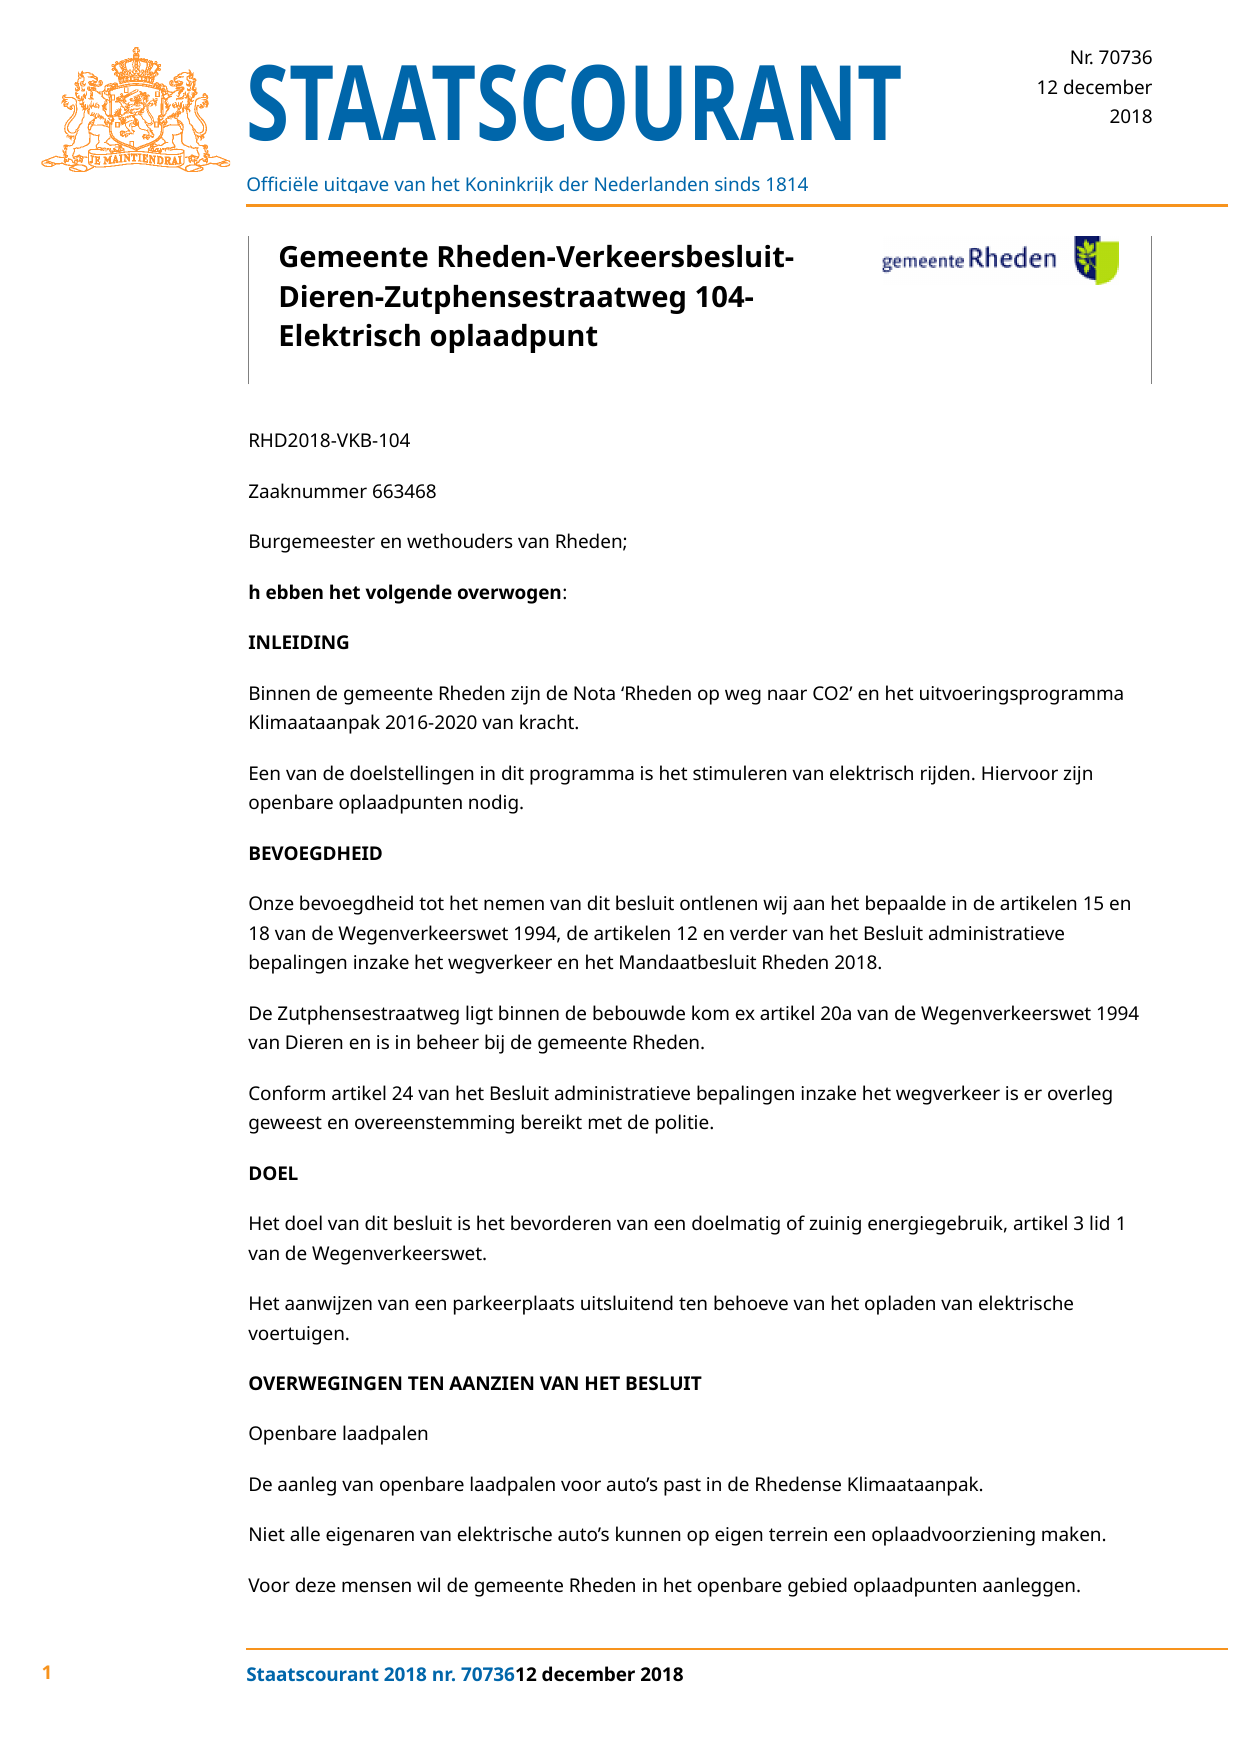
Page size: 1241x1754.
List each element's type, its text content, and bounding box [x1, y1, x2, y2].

text OVERWEGINGEN TEN AANZIEN VAN HET BESLUIT [248, 1370, 1152, 1396]
text Het aanwijzen van een parkeerplaats uitsluitend ten behoeve van het opladen van elektrische voertuigen. [248, 1290, 1152, 1345]
picture [882, 236, 1119, 285]
text Niet alle eigenaren van elektrische auto’s kunnen op eigen terrein een oplaadvoorziening maken. [248, 1521, 1152, 1547]
table_header Gemeente Rheden-Verkeersbesluit-Dieren-Zutphensestraatweg 104-Elektrisch oplaadpunt [249, 236, 850, 384]
text De Zutphensestraatweg ligt binnen de bebouwde kom ex artikel 20a van de Wegenverkeerswet 1994 van Dieren en is in beheer bij de gemeente Rheden. [248, 1000, 1152, 1055]
text Een van de doelstellingen in dit programma is het stimuleren van elektrisch rijden. Hiervoor zijn openbare oplaadpunten nodig. [248, 760, 1152, 815]
table_header [850, 236, 1151, 384]
text Het doel van dit besluit is het bevorderen van een doelmatig of zuinig energiegebruik, artikel 3 lid 1 van de Wegenverkeerswet. [248, 1210, 1152, 1265]
text INLEIDING [248, 629, 1152, 655]
text Openbare laadpalen [248, 1421, 1152, 1446]
text RHD2018-VKB-104 [248, 428, 1152, 453]
text BEVOEGDHEID [248, 840, 1152, 865]
text Onze bevoegdheid tot het nemen van dit besluit ontlenen wij aan het bepaalde in de artikelen 15 en 18 van de Wegenverkeerswet 1994, de artikelen 12 en verder van het Besluit administratieve bepalingen inzake het wegverkeer en het Mandaatbesluit Rheden 2018. [248, 890, 1152, 975]
text Binnen de gemeente Rheden zijn de Nota ‘Rheden op weg naar CO2’ en het uitvoeringsprogramma Klimaataanpak 2016-2020 van kracht. [248, 680, 1152, 735]
text Zaaknummer 663468 [248, 478, 1152, 504]
text Voor deze mensen wil de gemeente Rheden in het openbare gebied oplaadpunten aanleggen. [248, 1572, 1152, 1597]
text h ebben het volgende overwogen: [248, 579, 1152, 604]
picture [41, 47, 231, 172]
text DOEL [248, 1160, 1152, 1185]
text Conform artikel 24 van het Besluit administratieve bepalingen inzake het wegverkeer is er overleg geweest en overeenstemming bereikt met de politie. [248, 1080, 1152, 1135]
text De aanleg van openbare laadpalen voor auto’s past in de Rhedense Klimaataanpak. [248, 1471, 1152, 1497]
text Burgemeester en wethouders van Rheden; [248, 528, 1152, 554]
